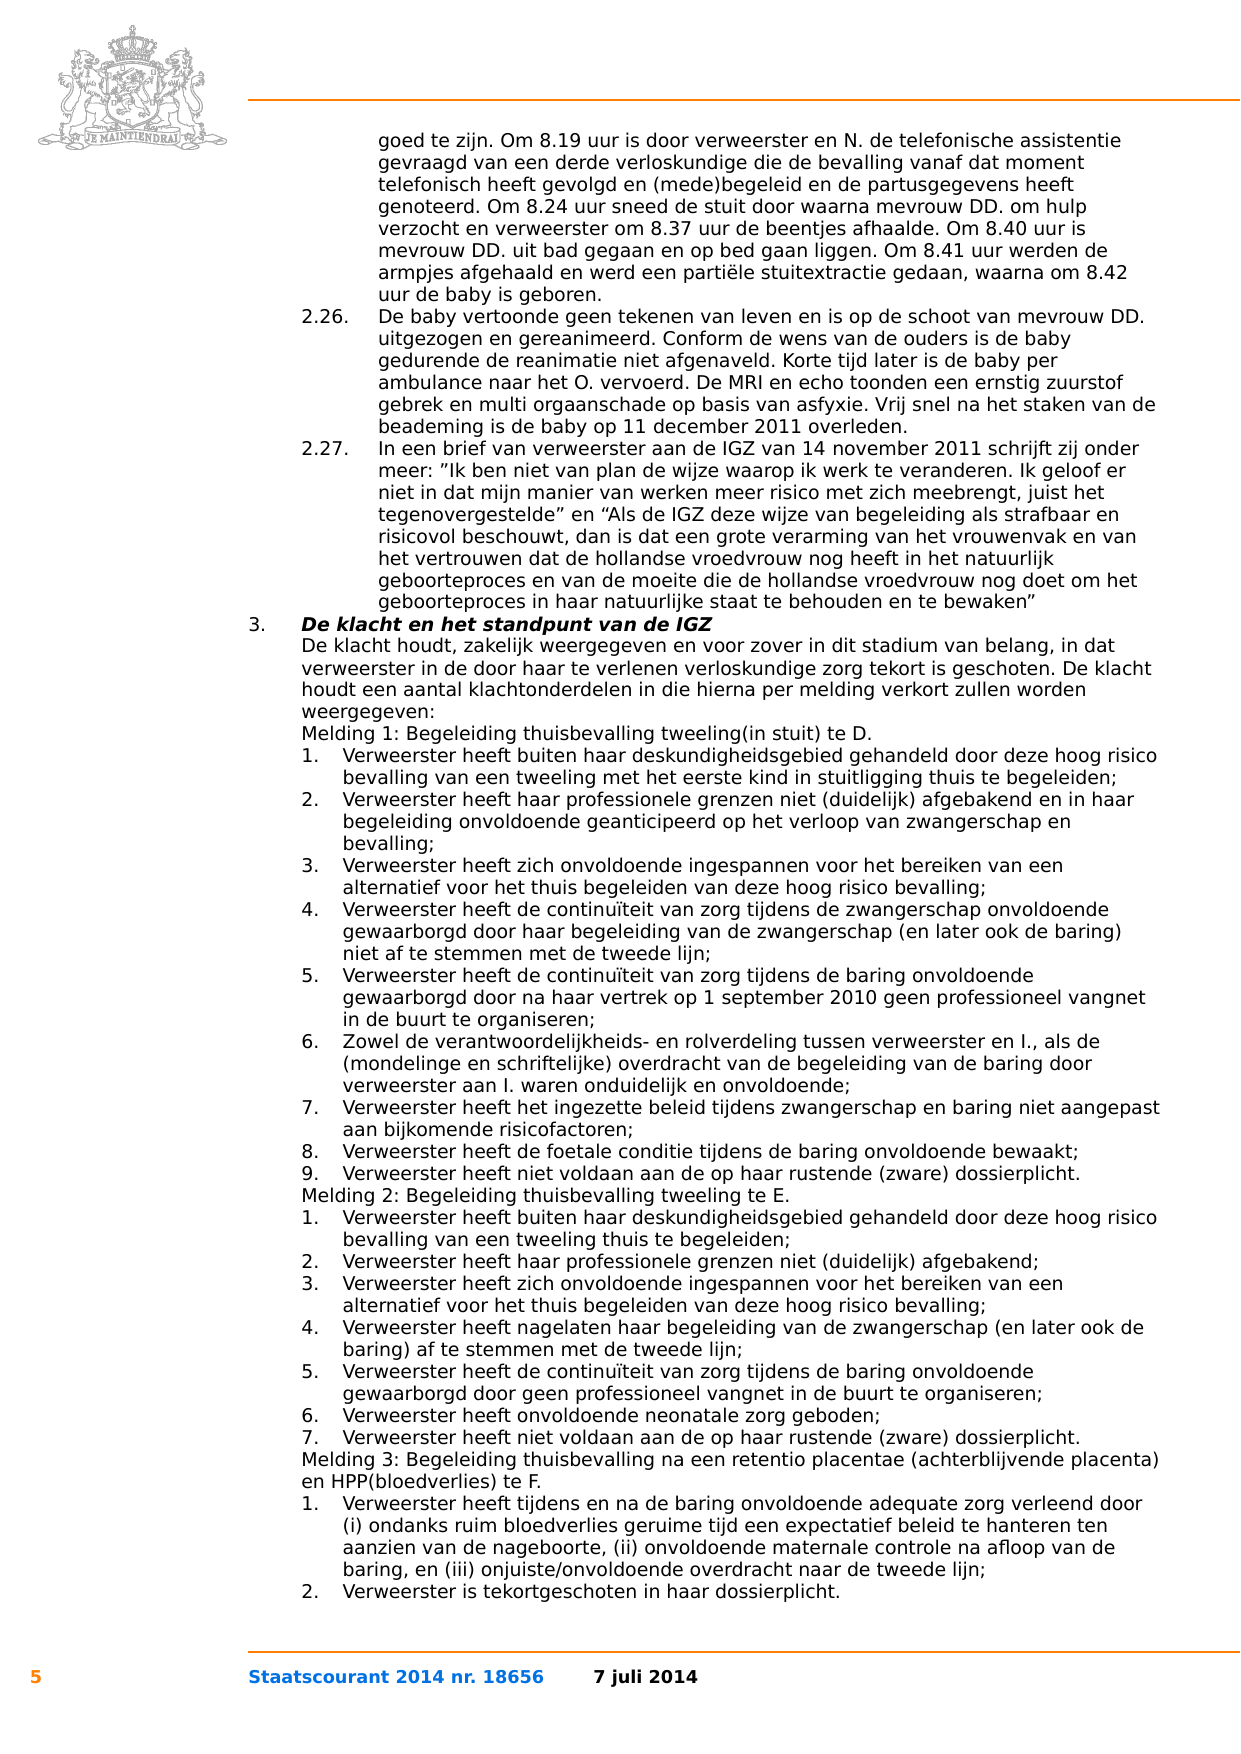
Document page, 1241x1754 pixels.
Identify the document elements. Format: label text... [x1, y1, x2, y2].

text Melding 3: Begeleiding thuisbevalling na een retentio placentae (achterblijvende placenta) en HPP(bloedverlies) te F. [301, 1449, 1163, 1493]
text 4. Verweerster heeft de continuïteit van zorg tijdens de zwangerschap onvoldoende gewaarborgd door haar begeleiding van de zwangerschap (en later ook de baring) niet af te stemmen met de tweede lijn; [301, 899, 1163, 965]
text 4. Verweerster heeft nagelaten haar begeleiding van de zwangerschap (en later ook de baring) af te stemmen met de tweede lijn; [301, 1317, 1163, 1361]
text 3. Verweerster heeft zich onvoldoende ingespannen voor het bereiken van een alternatief voor het thuis begeleiden van deze hoog risico bevalling; [301, 855, 1163, 899]
text 2. Verweerster is tekortgeschoten in haar dossierplicht. [301, 1581, 1163, 1602]
text 2.27. In een brief van verweerster aan de IGZ van 14 november 2011 schrijft zij onder meer: ”Ik ben niet van plan de wijze waarop ik werk te veranderen. Ik geloof er niet in dat mijn manier van werken meer risico met zich meebrengt, juist het tegenovergestelde” en “Als de IGZ deze wijze van begeleiding als strafbaar en risicovol beschouwt, dan is dat een grote verarming van het vrouwenvak en van het vertrouwen dat de hollandse vroedvrouw nog heeft in het natuurlijk geboorteproces en van de moeite die de hollandse vroedvrouw nog doet om het geboorteproces in haar natuurlijke staat te behouden en te bewaken” [301, 438, 1163, 613]
text 6. Zowel de verantwoordelijkheids- en rolverdeling tussen verweerster en I., als de (mondelinge en schriftelijke) overdracht van de begeleiding van de baring door verweerster aan I. waren onduidelijk en onvoldoende; [301, 1031, 1163, 1097]
text 5. Verweerster heeft de continuïteit van zorg tijdens de baring onvoldoende gewaarborgd door geen professioneel vangnet in de buurt te organiseren; [301, 1361, 1163, 1405]
text 5. Verweerster heeft de continuïteit van zorg tijdens de baring onvoldoende gewaarborgd door na haar vertrek op 1 september 2010 geen professioneel vangnet in de buurt te organiseren; [301, 965, 1163, 1031]
text 1. Verweerster heeft buiten haar deskundigheidsgebied gehandeld door deze hoog risico bevalling van een tweeling met het eerste kind in stuitligging thuis te begeleiden; [301, 745, 1163, 789]
text 3. Verweerster heeft zich onvoldoende ingespannen voor het bereiken van een alternatief voor het thuis begeleiden van deze hoog risico bevalling; [301, 1273, 1163, 1317]
text De klacht houdt, zakelijk weergegeven en voor zover in dit stadium van belang, in dat verweerster in de door haar te verlenen verloskundige zorg tekort is geschoten. De klacht houdt een aantal klachtonderdelen in die hierna per melding verkort zullen worden weergegeven: [301, 635, 1163, 723]
text 7. Verweerster heeft niet voldaan aan de op haar rustende (zware) dossierplicht. [301, 1427, 1163, 1449]
text Melding 1: Begeleiding thuisbevalling tweeling(in stuit) te D. [301, 723, 1163, 745]
text 3. De klacht en het standpunt van de IGZ [248, 613, 1163, 635]
text 7. Verweerster heeft het ingezette beleid tijdens zwangerschap en baring niet aangepast aan bijkomende risicofactoren; [301, 1097, 1163, 1141]
text 1. Verweerster heeft buiten haar deskundigheidsgebied gehandeld door deze hoog risico bevalling van een tweeling thuis te begeleiden; [301, 1207, 1163, 1251]
picture [38, 25, 227, 150]
text goed te zijn. Om 8.19 uur is door verweerster en N. de telefonische assistentie gevraagd van een derde verloskundige die de bevalling vanaf dat moment telefonisch heeft gevolgd en (mede)begeleid en de partusgegevens heeft genoteerd. Om 8.24 uur sneed de stuit door waarna mevrouw DD. om hulp verzocht en verweerster om 8.37 uur de beentjes afhaalde. Om 8.40 uur is mevrouw DD. uit bad gegaan en op bed gaan liggen. Om 8.41 uur werden de armpjes afgehaald en werd een partiële stuitextractie gedaan, waarna om 8.42 uur de baby is geboren. [301, 130, 1163, 306]
text 8. Verweerster heeft de foetale conditie tijdens de baring onvoldoende bewaakt; [301, 1141, 1163, 1163]
text 2. Verweerster heeft haar professionele grenzen niet (duidelijk) afgebakend en in haar begeleiding onvoldoende geanticipeerd op het verloop van zwangerschap en bevalling; [301, 789, 1163, 855]
text 1. Verweerster heeft tijdens en na de baring onvoldoende adequate zorg verleend door (i) ondanks ruim bloedverlies geruime tijd een expectatief beleid te hanteren ten aanzien van de nageboorte, (ii) onvoldoende maternale controle na afloop van de baring, en (iii) onjuiste/onvoldoende overdracht naar de tweede lijn; [301, 1493, 1163, 1581]
text Melding 2: Begeleiding thuisbevalling tweeling te E. [301, 1185, 1163, 1207]
text 9. Verweerster heeft niet voldaan aan de op haar rustende (zware) dossierplicht. [301, 1163, 1163, 1185]
text 2. Verweerster heeft haar professionele grenzen niet (duidelijk) afgebakend; [301, 1251, 1163, 1273]
text 2.26. De baby vertoonde geen tekenen van leven en is op de schoot van mevrouw DD. uitgezogen en gereanimeerd. Conform de wens van de ouders is de baby gedurende de reanimatie niet afgenaveld. Korte tijd later is de baby per ambulance naar het O. vervoerd. De MRI en echo toonden een ernstig zuurstof gebrek en multi orgaanschade op basis van asfyxie. Vrij snel na het staken van de beademing is de baby op 11 december 2011 overleden. [301, 306, 1163, 438]
text 6. Verweerster heeft onvoldoende neonatale zorg geboden; [301, 1405, 1163, 1427]
